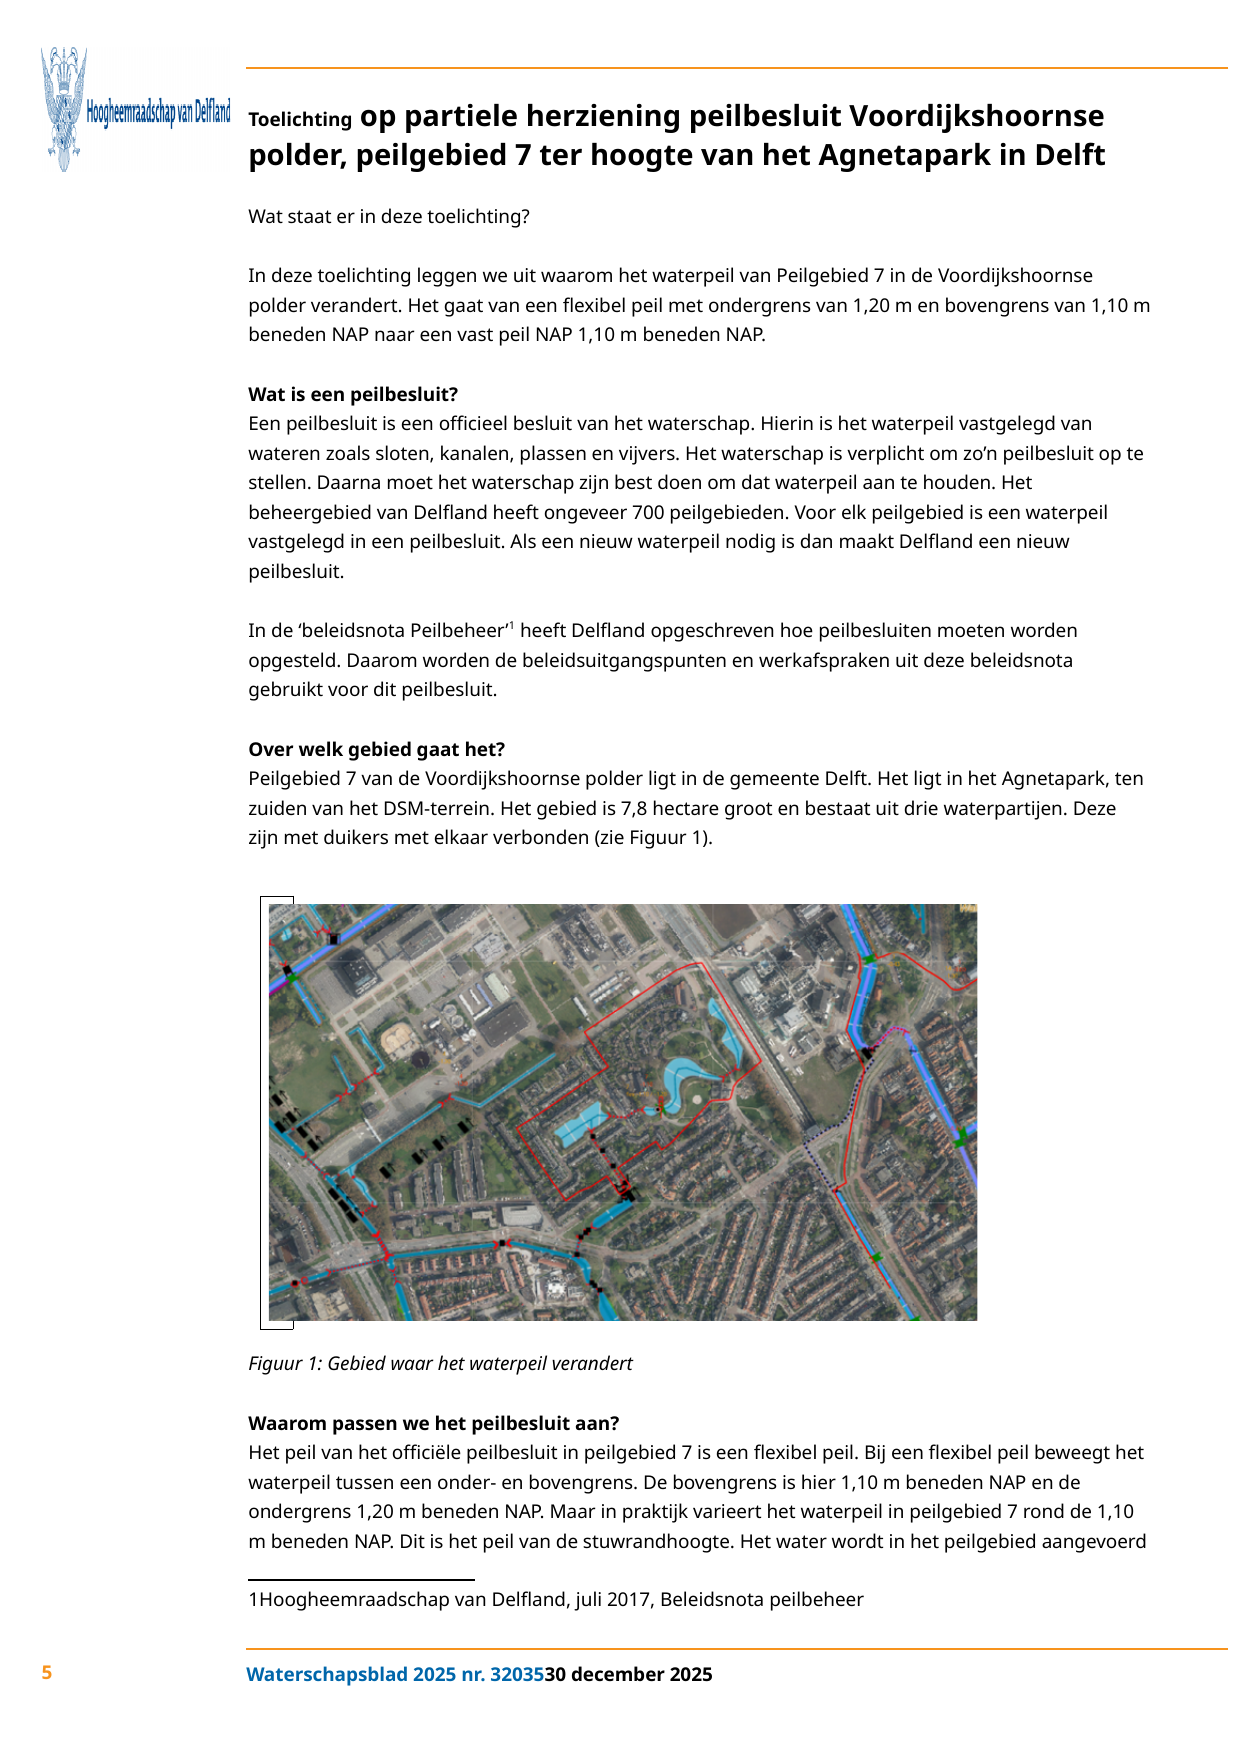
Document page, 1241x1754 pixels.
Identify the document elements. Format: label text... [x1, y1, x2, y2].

text Toelichting op partiele herziening peilbesluit Voordijkshoornse polder, peilgebied 7 ter hoogte van het Agnetapark in Delft [248, 95, 1152, 174]
text Peilgebied 7 van de Voordijkshoornse polder ligt in de gemeente Delft. Het ligt in het Agnetapark, ten zuiden van het DSM-terrein. Het gebied is 7,8 hectare groot en bestaat uit drie waterpartijen. Deze zijn met duikers met elkaar verbonden (zie Figuur 1). [248, 765, 1152, 850]
text Het peil van het officiële peilbesluit in peilgebied 7 is een flexibel peil. Bij een flexibel peil beweegt het waterpeil tussen een onder- en bovengrens. De bovengrens is hier 1,10 m beneden NAP en de ondergrens 1,20 m beneden NAP. Maar in praktijk varieert het waterpeil in peilgebied 7 rond de 1,10 m beneden NAP. Dit is het peil van de stuwrandhoogte. Het water wordt in het peilgebied aangevoerd [248, 1439, 1152, 1554]
text Wat is een peilbesluit? [248, 381, 1152, 407]
text Figuur 1: Gebied waar het waterpeil verandert [248, 1351, 1152, 1376]
picture [41, 47, 231, 172]
text Een peilbesluit is een officieel besluit van het waterschap. Hierin is het waterpeil vastgelegd van wateren zoals sloten, kanalen, plassen en vijvers. Het waterschap is verplicht om zo’n peilbesluit op te stellen. Daarna moet het waterschap zijn best doen om dat waterpeil aan te houden. Het beheergebied van Delfland heeft ongeveer 700 peilgebieden. Voor elk peilgebied is een waterpeil vastgelegd in een peilbesluit. Als een nieuw waterpeil nodig is dan maakt Delfland een nieuw peilbesluit. [248, 410, 1152, 584]
picture [268, 904, 978, 1321]
text Waarom passen we het peilbesluit aan? [248, 1410, 1152, 1436]
text In deze toelichting leggen we uit waarom het waterpeil van Peilgebied 7 in de Voordijkshoornse polder verandert. Het gaat van een flexibel peil met ondergrens van 1,20 m en bovengrens van 1,10 m beneden NAP naar een vast peil NAP 1,10 m beneden NAP. [248, 262, 1152, 347]
text In de ‘beleidsnota Peilbeheer’ heeft Delfland opgeschreven hoe peilbesluiten moeten worden opgesteld. Daarom worden de beleidsuitgangspunten en werkafspraken uit deze beleidsnota gebruikt voor dit peilbesluit. [248, 617, 1152, 702]
text Wat staat er in deze toelichting? [248, 203, 1152, 229]
text Hoogheemraadschap van Delfland, juli 2017, Beleidsnota peilbeheer [248, 1586, 1152, 1612]
text Over welk gebied gaat het? [248, 736, 1152, 762]
